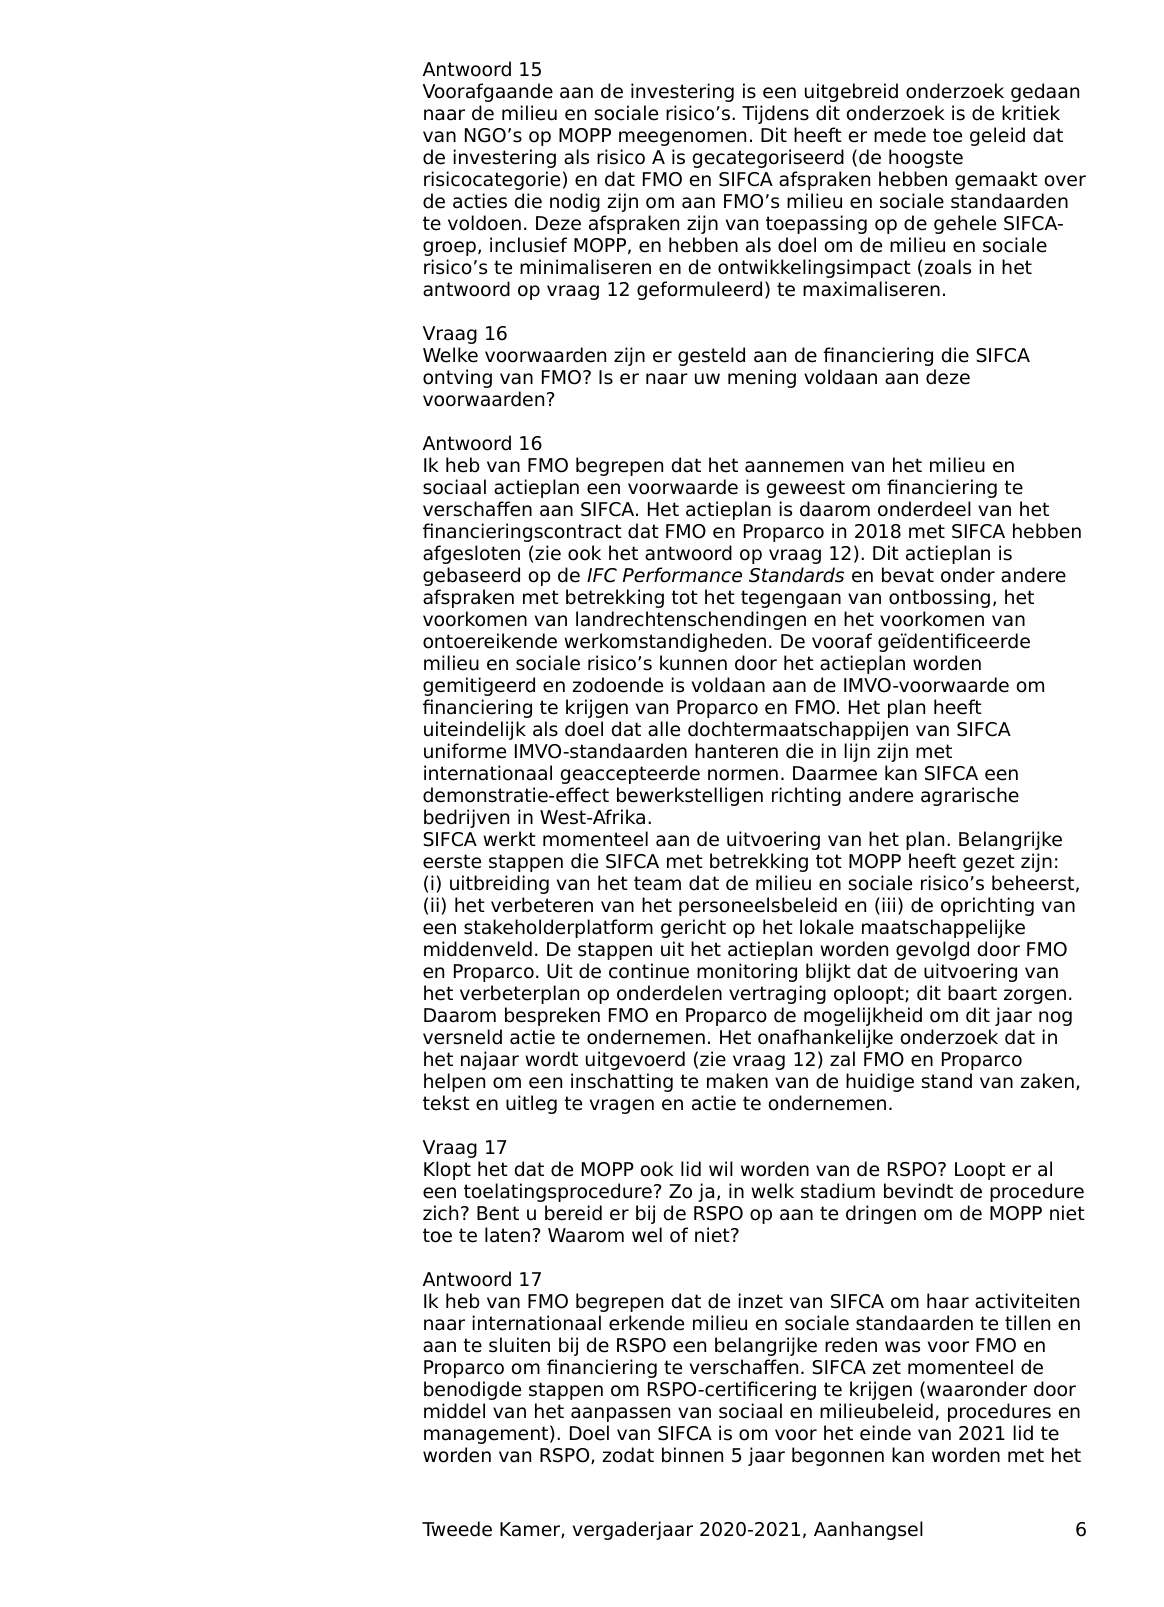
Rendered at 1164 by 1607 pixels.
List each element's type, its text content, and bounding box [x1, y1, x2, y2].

text SIFCA werkt momenteel aan de uitvoering van het plan. Belangrijke eerste stappen die SIFCA met betrekking tot MOPP heeft gezet zijn: (i) uitbreiding van het team dat de milieu en sociale risico’s beheerst, (ii) het verbeteren van het personeelsbeleid en (iii) de oprichting van een stakeholderplatform gericht op het lokale maatschappelijke middenveld. De stappen uit het actieplan worden gevolgd door FMO en Proparco. Uit de continue monitoring blijkt dat de uitvoering van het verbeterplan op onderdelen vertraging oploopt; dit baart zorgen. Daarom bespreken FMO en Proparco de mogelijkheid om dit jaar nog versneld actie te ondernemen. Het onafhankelijke onderzoek dat in het najaar wordt uitgevoerd (zie vraag 12) zal FMO en Proparco helpen om een inschatting te maken van de huidige stand van zaken, tekst en uitleg te vragen en actie te ondernemen. [422, 829, 1087, 1114]
text Antwoord 16 [422, 433, 1087, 455]
text Antwoord 15 [422, 59, 1087, 81]
text Vraag 16 [422, 323, 1087, 345]
text Ik heb van FMO begrepen dat de inzet van SIFCA om haar activiteiten naar internationaal erkende milieu en sociale standaarden te tillen en aan te sluiten bij de RSPO een belangrijke reden was voor FMO en Proparco om financiering te verschaffen. SIFCA zet momenteel de benodigde stappen om RSPO-certificering te krijgen (waaronder door middel van het aanpassen van sociaal en milieubeleid, procedures en management). Doel van SIFCA is om voor het einde van 2021 lid te worden van RSPO, zodat binnen 5 jaar begonnen kan worden met het [422, 1291, 1087, 1467]
text Antwoord 17 [422, 1269, 1087, 1291]
text Welke voorwaarden zijn er gesteld aan de financiering die SIFCA ontving van FMO? Is er naar uw mening voldaan aan deze voorwaarden? [422, 345, 1087, 411]
text Voorafgaande aan de investering is een uitgebreid onderzoek gedaan naar de milieu en sociale risico’s. Tijdens dit onderzoek is de kritiek van NGO’s op MOPP meegenomen. Dit heeft er mede toe geleid dat de investering als risico A is gecategoriseerd (de hoogste risicocategorie) en dat FMO en SIFCA afspraken hebben gemaakt over de acties die nodig zijn om aan FMO’s milieu en sociale standaarden te voldoen. Deze afspraken zijn van toepassing op de gehele SIFCA-groep, inclusief MOPP, en hebben als doel om de milieu en sociale risico’s te minimaliseren en de ontwikkelingsimpact (zoals in het antwoord op vraag 12 geformuleerd) te maximaliseren. [422, 81, 1087, 301]
text Ik heb van FMO begrepen dat het aannemen van het milieu en sociaal actieplan een voorwaarde is geweest om financiering te verschaffen aan SIFCA. Het actieplan is daarom onderdeel van het financieringscontract dat FMO en Proparco in 2018 met SIFCA hebben afgesloten (zie ook het antwoord op vraag 12). Dit actieplan is gebaseerd op de IFC Performance Standards en bevat onder andere afspraken met betrekking tot het tegengaan van ontbossing, het voorkomen van landrechtenschendingen en het voorkomen van ontoereikende werkomstandigheden. De vooraf geïdentificeerde milieu en sociale risico’s kunnen door het actieplan worden gemitigeerd en zodoende is voldaan aan de IMVO-voorwaarde om financiering te krijgen van Proparco en FMO. Het plan heeft uiteindelijk als doel dat alle dochtermaatschappijen van SIFCA uniforme IMVO-standaarden hanteren die in lijn zijn met internationaal geaccepteerde normen. Daarmee kan SIFCA een demonstratie-effect bewerkstelligen richting andere agrarische bedrijven in West-Afrika. [422, 455, 1087, 829]
text Klopt het dat de MOPP ook lid wil worden van de RSPO? Loopt er al een toelatingsprocedure? Zo ja, in welk stadium bevindt de procedure zich? Bent u bereid er bij de RSPO op aan te dringen om de MOPP niet toe te laten? Waarom wel of niet? [422, 1159, 1087, 1247]
text Vraag 17 [422, 1137, 1087, 1159]
